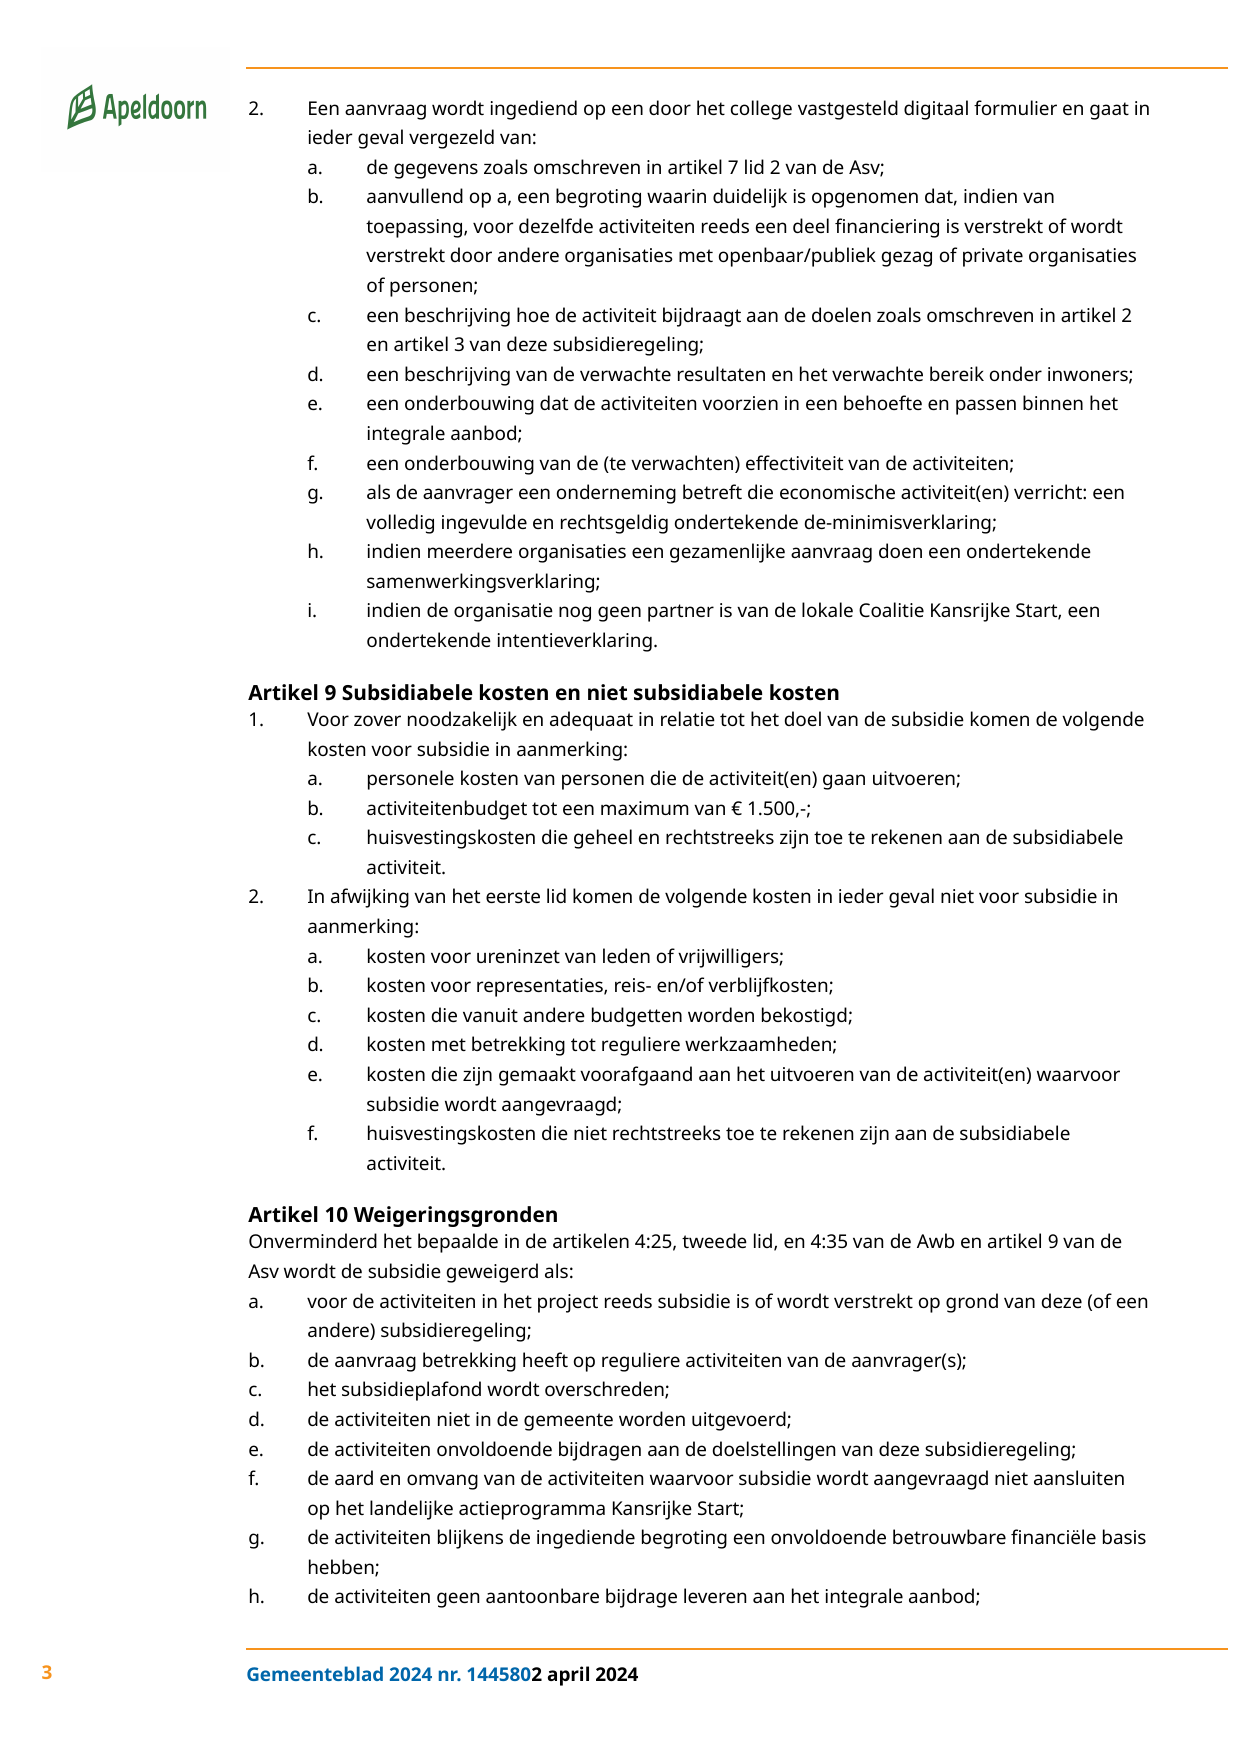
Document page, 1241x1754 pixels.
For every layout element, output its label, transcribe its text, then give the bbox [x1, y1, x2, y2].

list indien de organisatie nog geen partner is van de lokale Coalitie Kansrijke Start, een ondertekende intentieverklaring. [307, 598, 1152, 653]
list Voor zover noodzakelijk en adequaat in relatie tot het doel van de subsidie komen de volgende kosten voor subsidie in aanmerking: [248, 706, 1152, 761]
list de activiteiten onvoldoende bijdragen aan de doelstellingen van deze subsidieregeling; [248, 1436, 1152, 1462]
list voor de activiteiten in het project reeds subsidie is of wordt verstrekt op grond van deze (of een andere) subsidieregeling; [248, 1288, 1152, 1343]
list personele kosten van personen die de activiteit(en) gaan uitvoeren; [307, 765, 1152, 791]
list een beschrijving van de verwachte resultaten en het verwachte bereik onder inwoners; [307, 361, 1152, 387]
list aanvullend op a, een begroting waarin duidelijk is opgenomen dat, indien van toepassing, voor dezelfde activiteiten reeds een deel financiering is verstrekt of wordt verstrekt door andere organisaties met openbaar/publiek gezag of private organisaties of personen; [307, 183, 1152, 298]
list een beschrijving hoe de activiteit bijdraagt aan de doelen zoals omschreven in artikel 2 en artikel 3 van deze subsidieregeling; [307, 302, 1152, 357]
list activiteitenbudget tot een maximum van € 1.500,-; [307, 795, 1152, 821]
list de activiteiten blijkens de ingediende begroting een onvoldoende betrouwbare financiële basis hebben; [248, 1524, 1152, 1580]
list de aanvraag betrekking heeft op reguliere activiteiten van de aanvrager(s); [248, 1347, 1152, 1373]
list kosten voor representaties, reis- en/of verblijfkosten; [307, 972, 1152, 998]
list de aard en omvang van de activiteiten waarvoor subsidie wordt aangevraagd niet aansluiten op het landelijke actieprogramma Kansrijke Start; [248, 1465, 1152, 1521]
list kosten die vanuit andere budgetten worden bekostigd; [307, 1002, 1152, 1028]
list In afwijking van het eerste lid komen de volgende kosten in ieder geval niet voor subsidie in aanmerking: [248, 884, 1152, 939]
list een onderbouwing dat de activiteiten voorzien in een behoefte en passen binnen het integrale aanbod; [307, 391, 1152, 446]
picture [41, 47, 231, 172]
list kosten die zijn gemaakt voorafgaand aan het uitvoeren van de activiteit(en) waarvoor subsidie wordt aangevraagd; [307, 1061, 1152, 1116]
text Onverminderd het bepaalde in de artikelen 4:25, tweede lid, en 4:35 van de Awb en artikel 9 van de Asv wordt de subsidie geweigerd als: [248, 1229, 1152, 1284]
list de activiteiten geen aantoonbare bijdrage leveren aan het integrale aanbod; [248, 1584, 1152, 1609]
list kosten voor ureninzet van leden of vrijwilligers; [307, 943, 1152, 968]
list de activiteiten niet in de gemeente worden uitgevoerd; [248, 1406, 1152, 1432]
list Een aanvraag wordt ingediend op een door het college vastgesteld digitaal formulier en gaat in ieder geval vergezeld van: [248, 95, 1152, 150]
text Artikel 10 Weigeringsgronden [248, 1200, 1152, 1229]
list als de aanvrager een onderneming betreft die economische activiteit(en) verricht: een volledig ingevulde en rechtsgeldig ondertekende de-minimisverklaring; [307, 479, 1152, 535]
list de gegevens zoals omschreven in artikel 7 lid 2 van de Asv; [307, 154, 1152, 180]
list kosten met betrekking tot reguliere werkzaamheden; [307, 1032, 1152, 1057]
list indien meerdere organisaties een gezamenlijke aanvraag doen een ondertekende samenwerkingsverklaring; [307, 538, 1152, 594]
text Artikel 9 Subsidiabele kosten en niet subsidiabele kosten [248, 678, 1152, 706]
list huisvestingskosten die niet rechtstreeks toe te rekenen zijn aan de subsidiabele activiteit. [307, 1120, 1152, 1176]
list het subsidieplafond wordt overschreden; [248, 1377, 1152, 1402]
list een onderbouwing van de (te verwachten) effectiviteit van de activiteiten; [307, 450, 1152, 476]
list huisvestingskosten die geheel en rechtstreeks zijn toe te rekenen aan de subsidiabele activiteit. [307, 824, 1152, 880]
